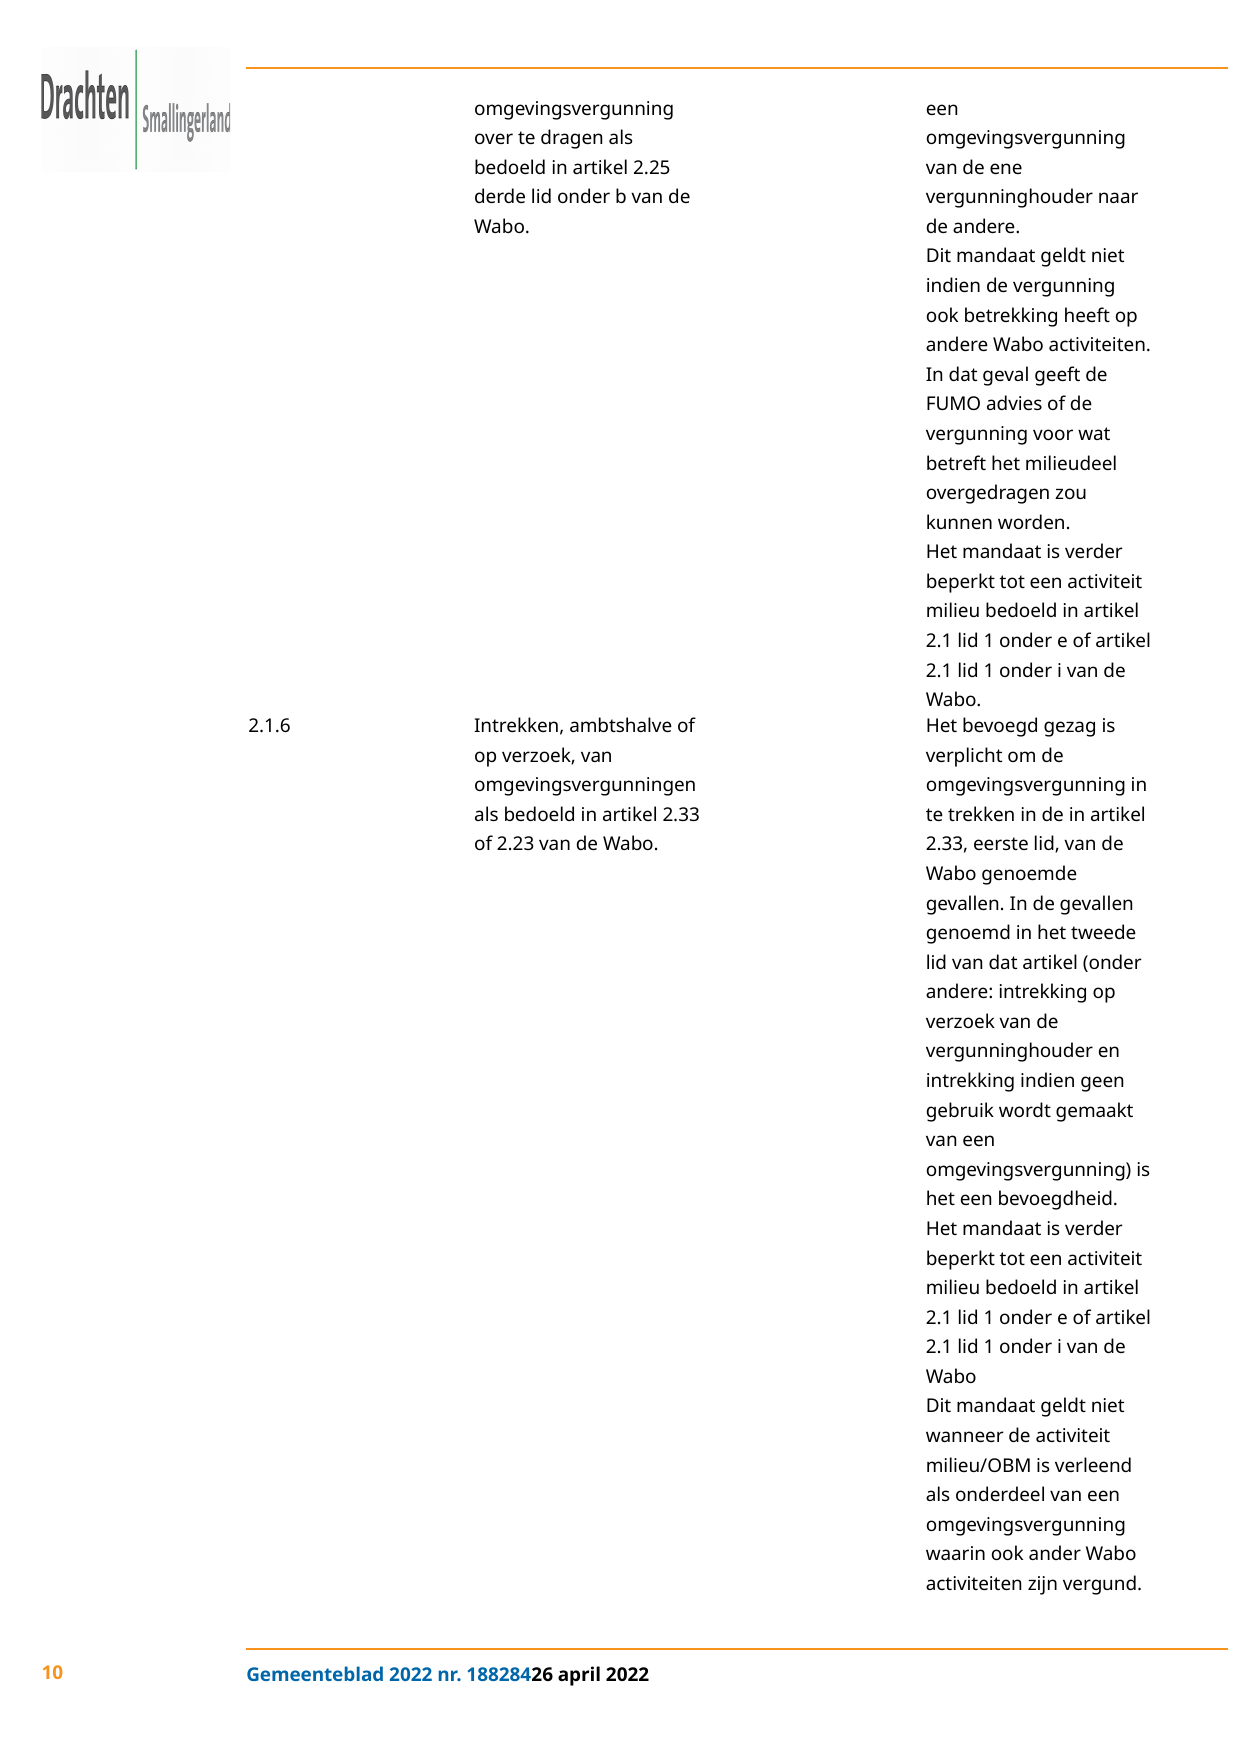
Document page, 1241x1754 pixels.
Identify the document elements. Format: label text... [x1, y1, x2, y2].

table_cell 2.1.6 [248, 712, 474, 1596]
table_cell Intrekken, ambtshalve of op verzoek, van omgevingsvergunningen als bedoeld in artikel 2.33 of 2.23 van de Wabo. [474, 712, 700, 1596]
table_cell [700, 712, 926, 1596]
table_cell [248, 95, 474, 712]
table_cell [700, 95, 926, 712]
picture [41, 47, 231, 172]
table_cell omgevingsvergunning over te dragen als bedoeld in artikel 2.25 derde lid onder b van de Wabo. [474, 95, 700, 712]
table_cell Het bevoegd gezag is verplicht om de omgevingsvergunning in te trekken in de in artikel 2.33, eerste lid, van de Wabo genoemde gevallen. In de gevallen genoemd in het tweede lid van dat artikel (onder andere: intrekking op verzoek van de vergunninghouder en intrekking indien geen gebruik wordt gemaakt van een omgevingsvergunning) is het een bevoegdheid. Het mandaat is verder beperkt tot een activiteit milieu bedoeld in artikel 2.1 lid 1 onder e of artikel 2.1 lid 1 onder i van de Wabo Dit mandaat geldt niet wanneer de activiteit milieu/OBM is verleend als onderdeel van een omgevingsvergunning waarin ook ander Wabo activiteiten zijn vergund. [926, 712, 1152, 1596]
table_cell een omgevingsvergunning van de ene vergunninghouder naar de andere. Dit mandaat geldt niet indien de vergunning ook betrekking heeft op andere Wabo activiteiten. In dat geval geeft de FUMO advies of de vergunning voor wat betreft het milieudeel overgedragen zou kunnen worden. Het mandaat is verder beperkt tot een activiteit milieu bedoeld in artikel 2.1 lid 1 onder e of artikel 2.1 lid 1 onder i van de Wabo. [926, 95, 1152, 712]
